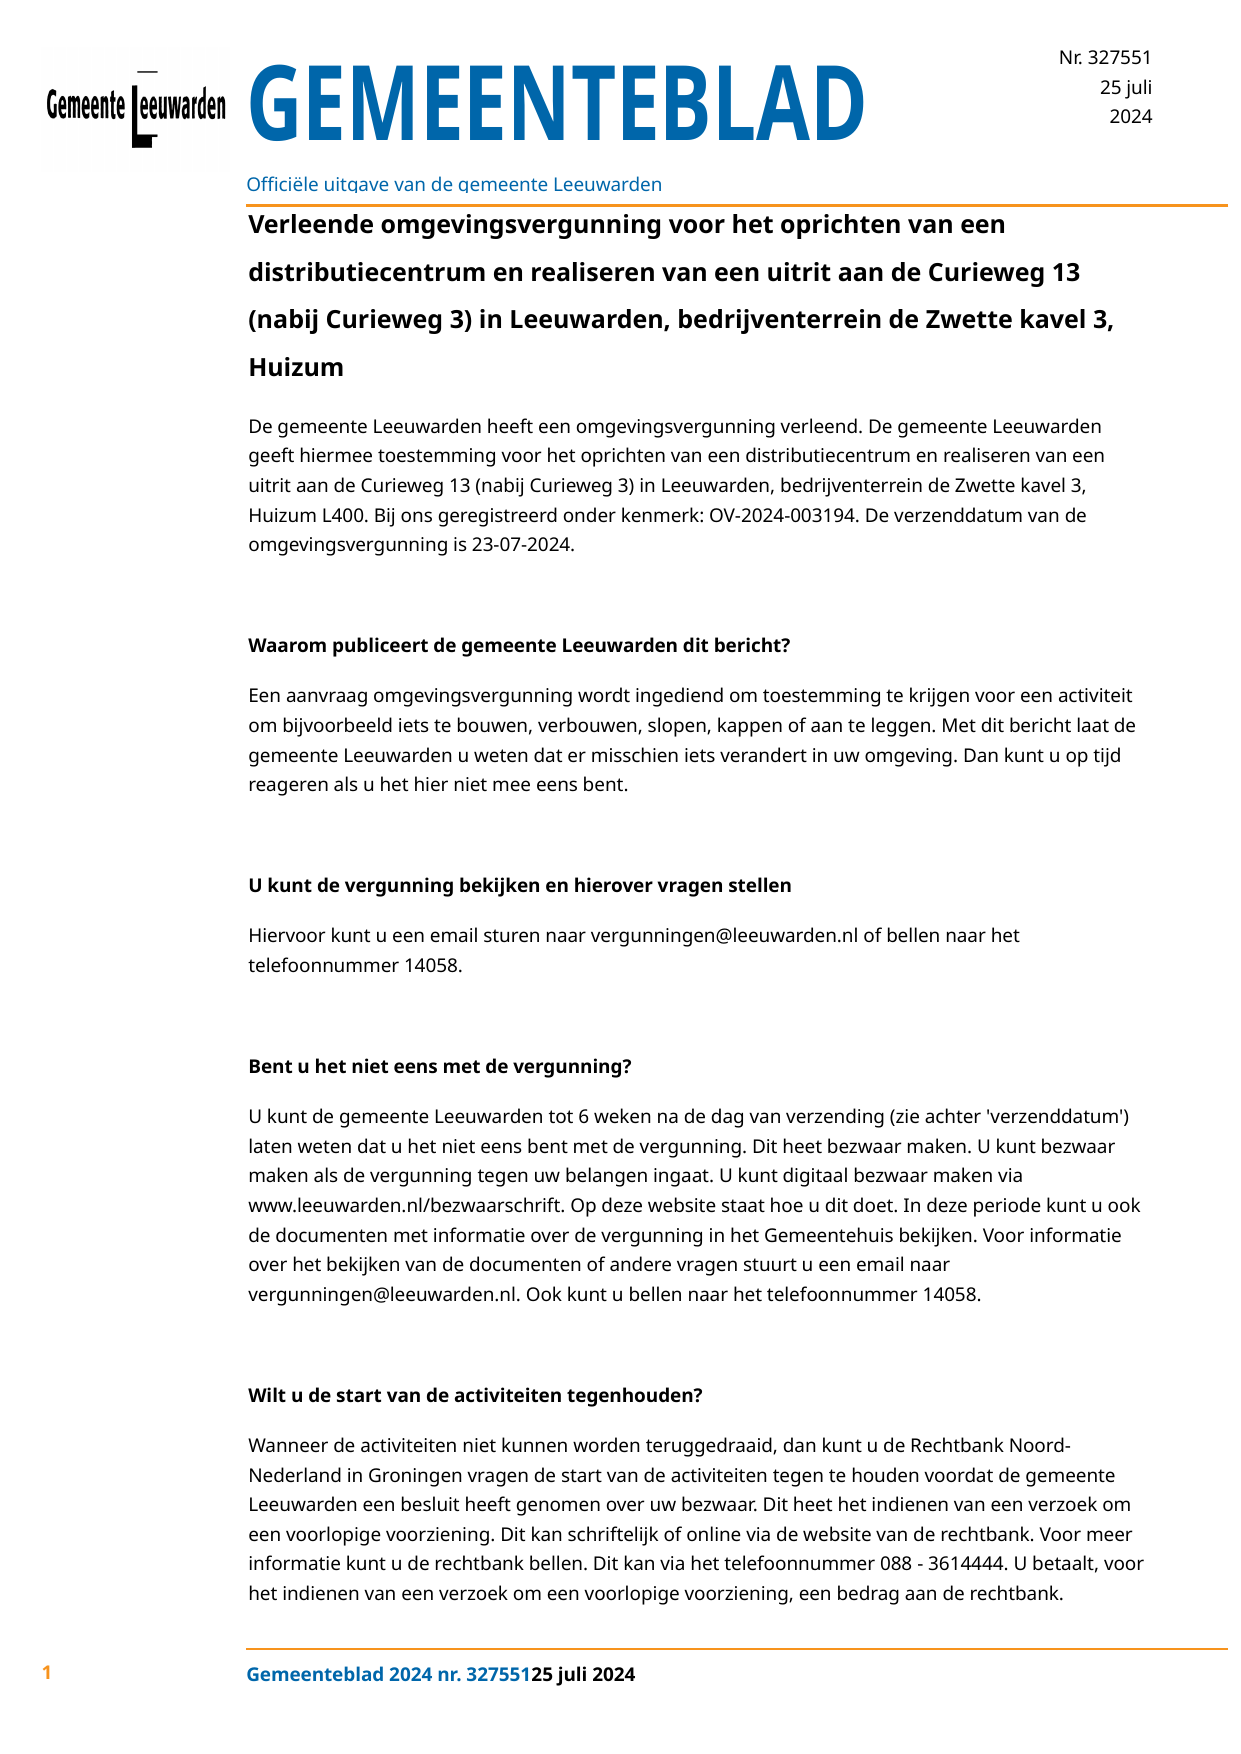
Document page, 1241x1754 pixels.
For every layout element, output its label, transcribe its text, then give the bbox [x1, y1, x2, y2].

text Wilt u de start van de activiteiten tegenhouden? [248, 1382, 1152, 1408]
text Hiervoor kunt u een email sturen naar vergunningen@leeuwarden.nl of bellen naar het telefoonnummer 14058. [248, 923, 1152, 978]
text Waarom publiceert de gemeente Leeuwarden dit bericht? [248, 632, 1152, 658]
picture [41, 47, 231, 172]
text De gemeente Leeuwarden heeft een omgevingsvergunning verleend. De gemeente Leeuwarden geeft hiermee toestemming voor het oprichten van een distributiecentrum en realiseren van een uitrit aan de Curieweg 13 (nabij Curieweg 3) in Leeuwarden, bedrijventerrein de Zwette kavel 3, Huizum L400. Bij ons geregistreerd onder kenmerk: OV-2024-003194. De verzenddatum van de omgevingsvergunning is 23-07-2024. [248, 413, 1152, 557]
text Een aanvraag omgevingsvergunning wordt ingediend om toestemming te krijgen voor een activiteit om bijvoorbeeld iets te bouwen, verbouwen, slopen, kappen of aan te leggen. Met dit bericht laat de gemeente Leeuwarden u weten dat er misschien iets verandert in uw omgeving. Dan kunt u op tijd reageren als u het hier niet mee eens bent. [248, 683, 1152, 797]
text Bent u het niet eens met de vergunning? [248, 1053, 1152, 1079]
text U kunt de gemeente Leeuwarden tot 6 weken na de dag van verzending (zie achter 'verzenddatum') laten weten dat u het niet eens bent met de vergunning. Dit heet bezwaar maken. U kunt bezwaar maken als de vergunning tegen uw belangen ingaat. U kunt digitaal bezwaar maken via www.leeuwarden.nl/bezwaarschrift. Op deze website staat hoe u dit doet. In deze periode kunt u ook de documenten met informatie over de vergunning in het Gemeentehuis bekijken. Voor informatie over het bekijken van de documenten of andere vragen stuurt u een email naar vergunningen@leeuwarden.nl. Ook kunt u bellen naar het telefoonnummer 14058. [248, 1103, 1152, 1307]
text Wanneer de activiteiten niet kunnen worden teruggedraaid, dan kunt u de Rechtbank Noord-Nederland in Groningen vragen de start van de activiteiten tegen te houden voordat de gemeente Leeuwarden een besluit heeft genomen over uw bezwaar. Dit heet het indienen van een verzoek om een voorlopige voorziening. Dit kan schriftelijk of online via de website van de rechtbank. Voor meer informatie kunt u de rechtbank bellen. Dit kan via het telefoonnummer 088 - 3614444. U betaalt, voor het indienen van een verzoek om een voorlopige voorziening, een bedrag aan de rechtbank. [248, 1432, 1152, 1606]
text Verleende omgevingsvergunning voor het oprichten van een distributiecentrum en realiseren van een uitrit aan de Curieweg 13 (nabij Curieweg 3) in Leeuwarden, bedrijventerrein de Zwette kavel 3, Huizum [248, 207, 1152, 384]
text U kunt de vergunning bekijken en hierover vragen stellen [248, 872, 1152, 898]
